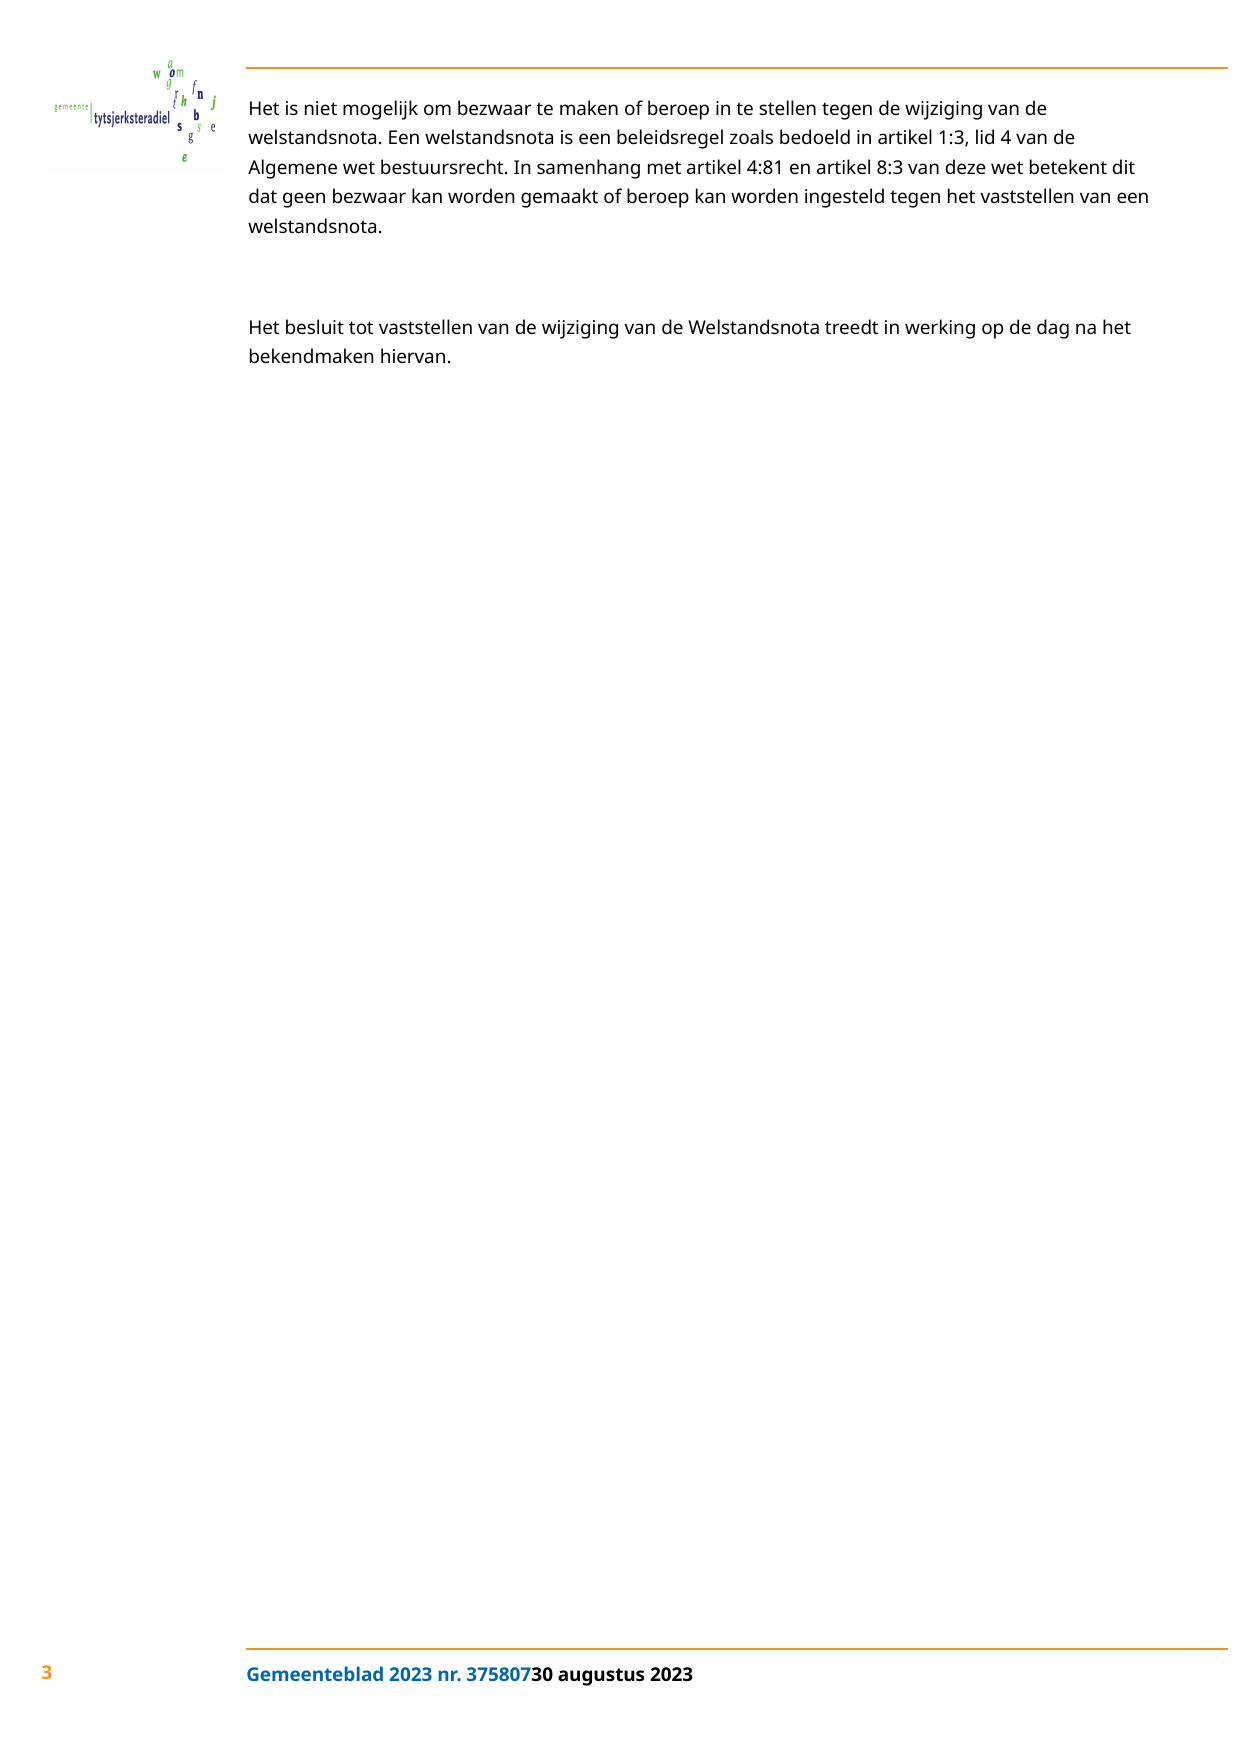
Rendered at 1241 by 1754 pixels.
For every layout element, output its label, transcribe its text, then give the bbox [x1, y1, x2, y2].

picture [41, 47, 231, 172]
text Het besluit tot vaststellen van de wijziging van de Welstandsnota treedt in werking op de dag na het bekendmaken hiervan. [248, 314, 1152, 369]
text Het is niet mogelijk om bezwaar te maken of beroep in te stellen tegen de wijziging van de welstandsnota. Een welstandsnota is een beleidsregel zoals bedoeld in artikel 1:3, lid 4 van de Algemene wet bestuursrecht. In samenhang met artikel 4:81 en artikel 8:3 van deze wet betekent dit dat geen bezwaar kan worden gemaakt of beroep kan worden ingesteld tegen het vaststellen van een welstandsnota. [248, 95, 1152, 239]
